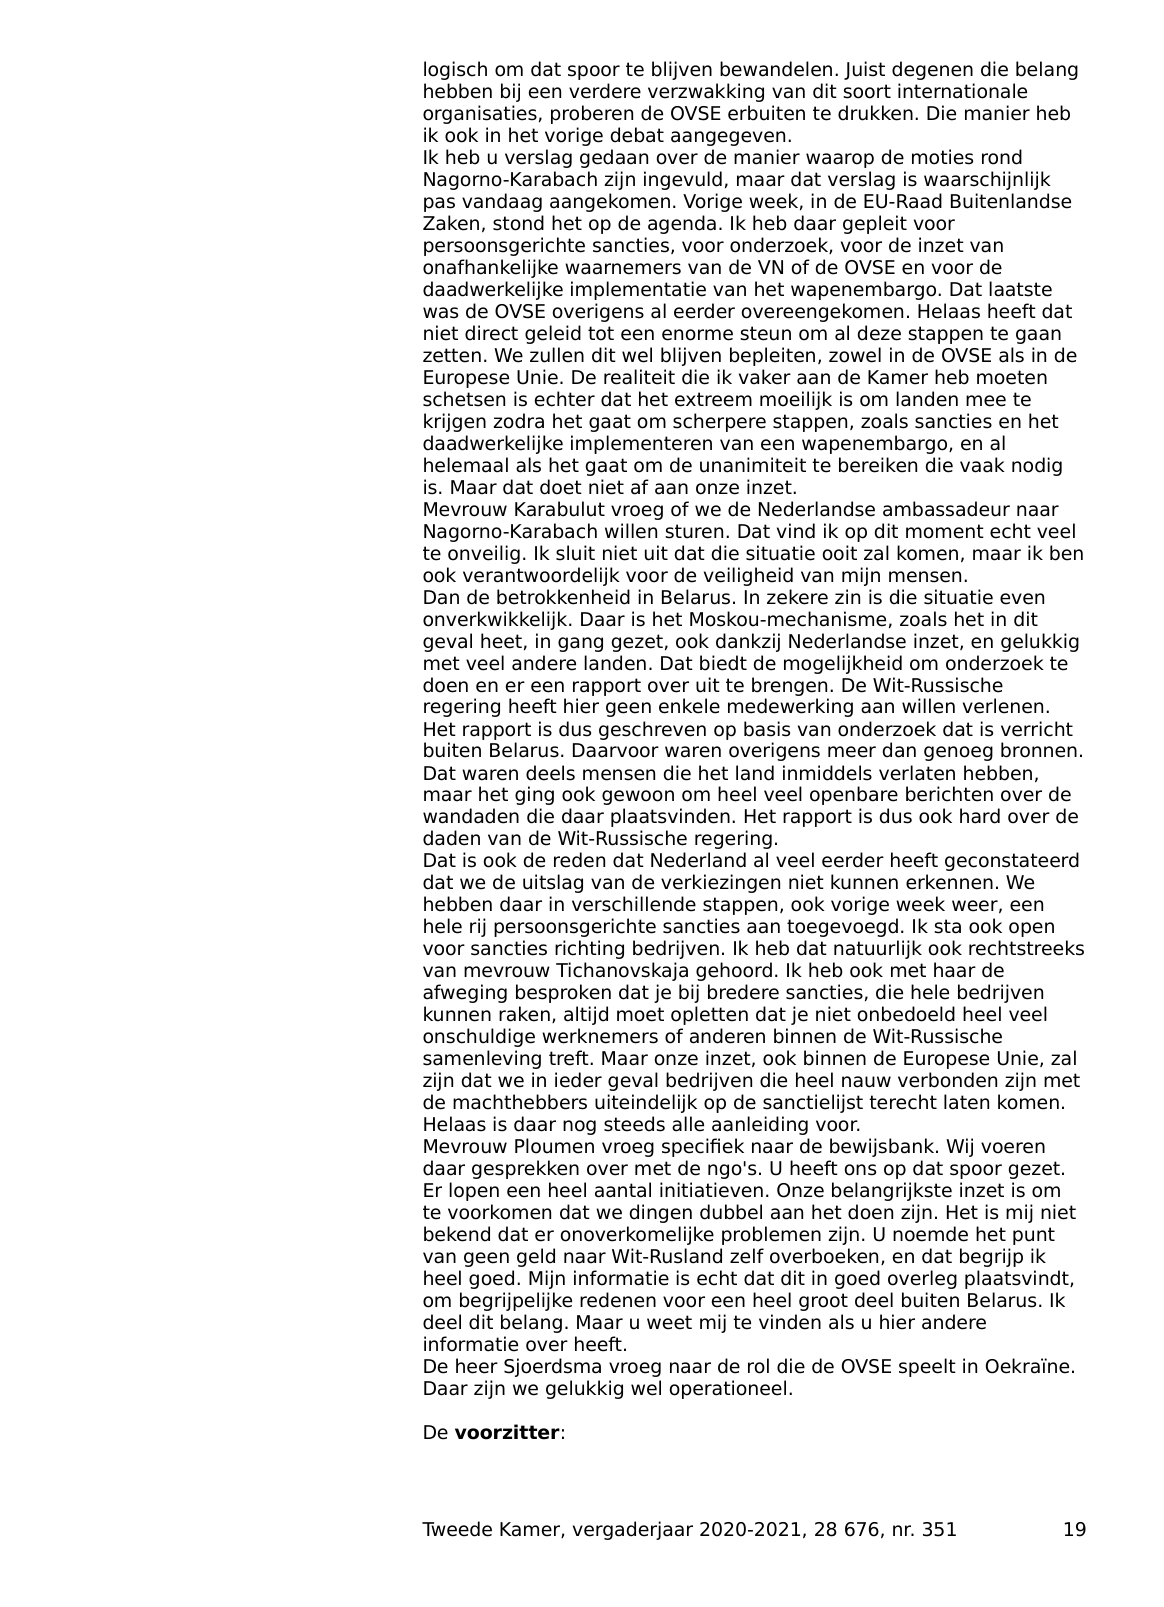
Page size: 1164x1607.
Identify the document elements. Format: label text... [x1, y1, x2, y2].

text Mevrouw Ploumen vroeg specifiek naar de bewijsbank. Wij voeren daar gesprekken over met de ngo's. U heeft ons op dat spoor gezet. Er lopen een heel aantal initiatieven. Onze belangrijkste inzet is om te voorkomen dat we dingen dubbel aan het doen zijn. Het is mij niet bekend dat er onoverkomelijke problemen zijn. U noemde het punt van geen geld naar Wit-Rusland zelf overboeken, en dat begrijp ik heel goed. Mijn informatie is echt dat dit in goed overleg plaatsvindt, om begrijpelijke redenen voor een heel groot deel buiten Belarus. Ik deel dit belang. Maar u weet mij te vinden als u hier andere informatie over heeft. [422, 1136, 1087, 1356]
text logisch om dat spoor te blijven bewandelen. Juist degenen die belang hebben bij een verdere verzwakking van dit soort internationale organisaties, proberen de OVSE erbuiten te drukken. Die manier heb ik ook in het vorige debat aangegeven. [422, 59, 1087, 147]
text De heer Sjoerdsma vroeg naar de rol die de OVSE speelt in Oekraïne. Daar zijn we gelukkig wel operationeel. [422, 1356, 1087, 1400]
text Dat is ook de reden dat Nederland al veel eerder heeft geconstateerd dat we de uitslag van de verkiezingen niet kunnen erkennen. We hebben daar in verschillende stappen, ook vorige week weer, een hele rij persoonsgerichte sancties aan toegevoegd. Ik sta ook open voor sancties richting bedrijven. Ik heb dat natuurlijk ook rechtstreeks van mevrouw Tichanovskaja gehoord. Ik heb ook met haar de afweging besproken dat je bij bredere sancties, die hele bedrijven kunnen raken, altijd moet opletten dat je niet onbedoeld heel veel onschuldige werknemers of anderen binnen de Wit-Russische samenleving treft. Maar onze inzet, ook binnen de Europese Unie, zal zijn dat we in ieder geval bedrijven die heel nauw verbonden zijn met de machthebbers uiteindelijk op de sanctielijst terecht laten komen. Helaas is daar nog steeds alle aanleiding voor. [422, 850, 1087, 1136]
text Mevrouw Karabulut vroeg of we de Nederlandse ambassadeur naar Nagorno-Karabach willen sturen. Dat vind ik op dit moment echt veel te onveilig. Ik sluit niet uit dat die situatie ooit zal komen, maar ik ben ook verantwoordelijk voor de veiligheid van mijn mensen. [422, 499, 1087, 587]
text Dan de betrokkenheid in Belarus. In zekere zin is die situatie even onverkwikkelijk. Daar is het Moskou-mechanisme, zoals het in dit geval heet, in gang gezet, ook dankzij Nederlandse inzet, en gelukkig met veel andere landen. Dat biedt de mogelijkheid om onderzoek te doen en er een rapport over uit te brengen. De Wit-Russische regering heeft hier geen enkele medewerking aan willen verlenen. Het rapport is dus geschreven op basis van onderzoek dat is verricht buiten Belarus. Daarvoor waren overigens meer dan genoeg bronnen. Dat waren deels mensen die het land inmiddels verlaten hebben, maar het ging ook gewoon om heel veel openbare berichten over de wandaden die daar plaatsvinden. Het rapport is dus ook hard over de daden van de Wit-Russische regering. [422, 587, 1087, 850]
text Ik heb u verslag gedaan over de manier waarop de moties rond Nagorno-Karabach zijn ingevuld, maar dat verslag is waarschijnlijk pas vandaag aangekomen. Vorige week, in de EU-Raad Buitenlandse Zaken, stond het op de agenda. Ik heb daar gepleit voor persoonsgerichte sancties, voor onderzoek, voor de inzet van onafhankelijke waarnemers van de VN of de OVSE en voor de daadwerkelijke implementatie van het wapenembargo. Dat laatste was de OVSE overigens al eerder overeengekomen. Helaas heeft dat niet direct geleid tot een enorme steun om al deze stappen te gaan zetten. We zullen dit wel blijven bepleiten, zowel in de OVSE als in de Europese Unie. De realiteit die ik vaker aan de Kamer heb moeten schetsen is echter dat het extreem moeilijk is om landen mee te krijgen zodra het gaat om scherpere stappen, zoals sancties en het daadwerkelijke implementeren van een wapenembargo, en al helemaal als het gaat om de unanimiteit te bereiken die vaak nodig is. Maar dat doet niet af aan onze inzet. [422, 147, 1087, 499]
text De voorzitter: [422, 1422, 1087, 1444]
